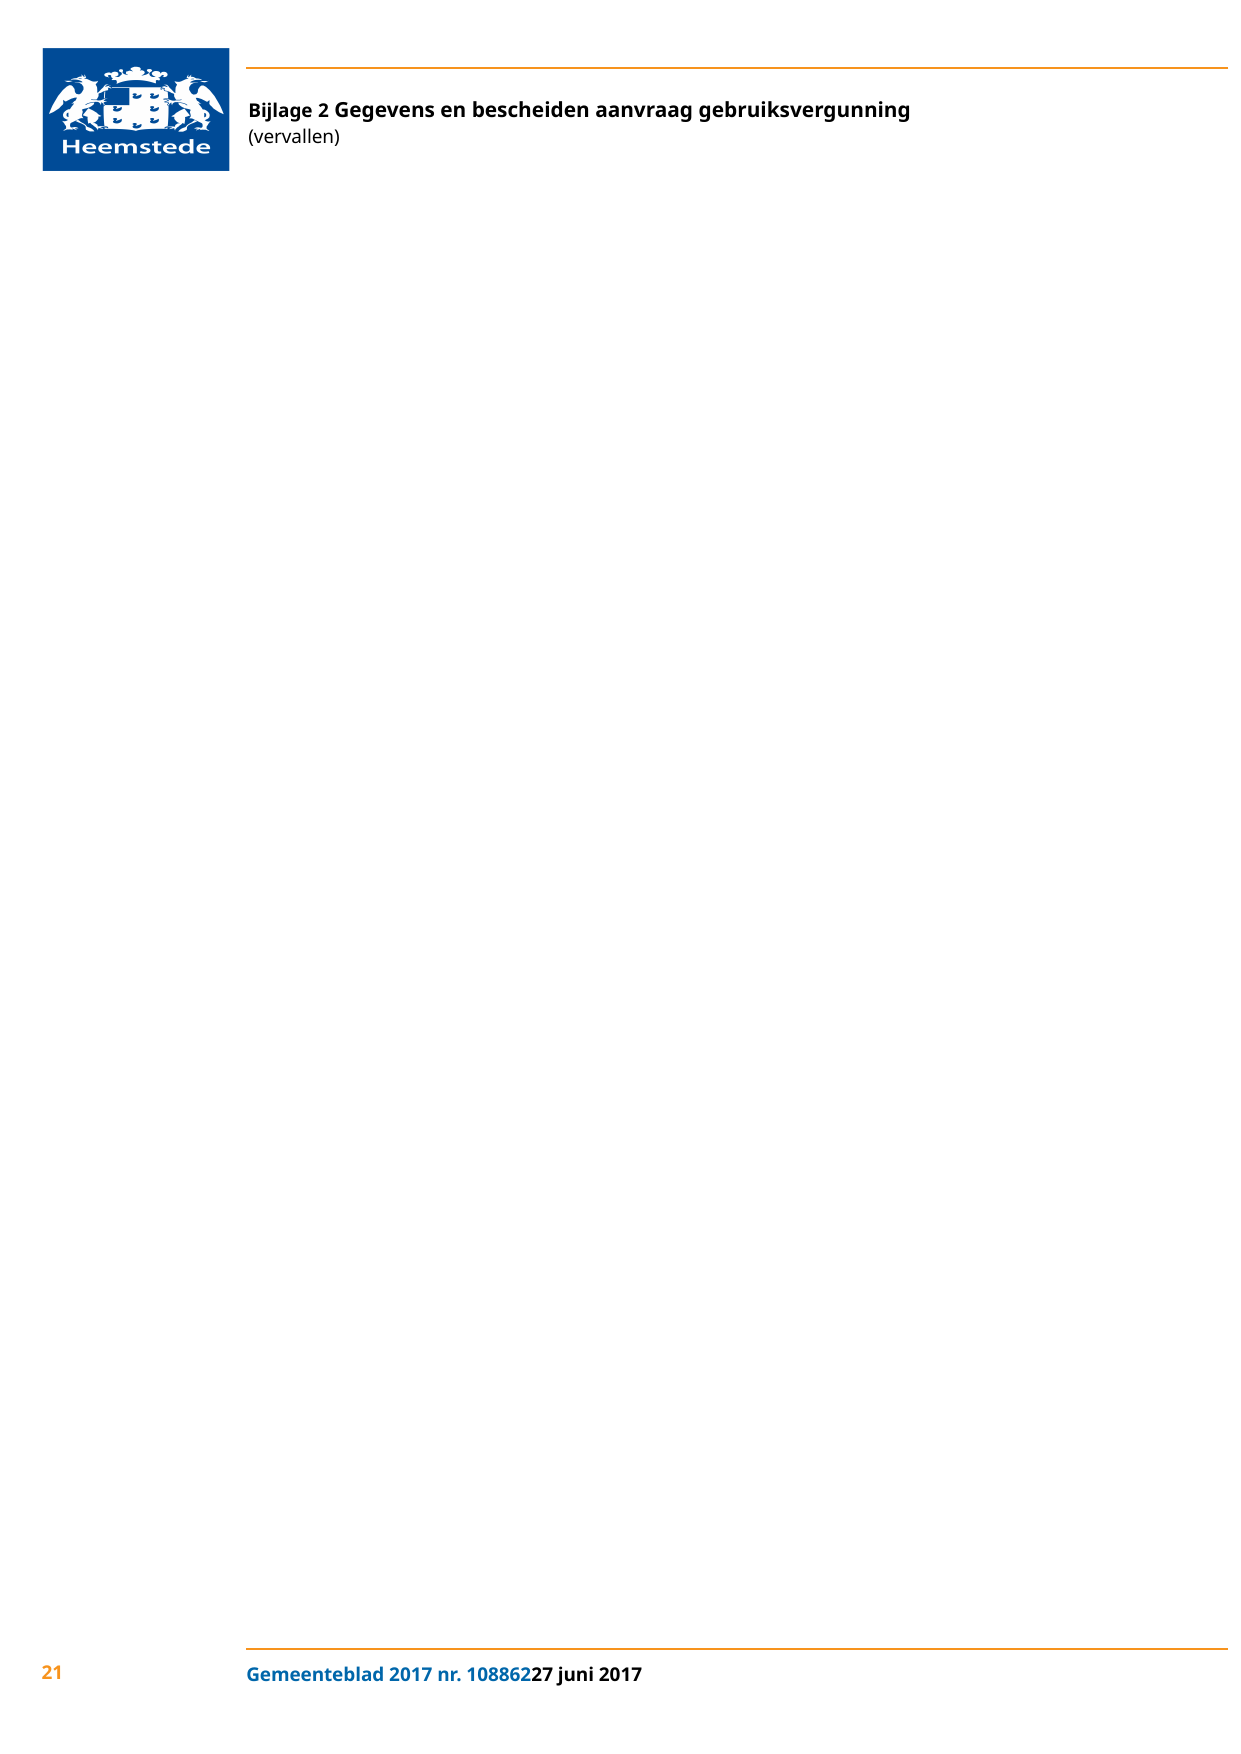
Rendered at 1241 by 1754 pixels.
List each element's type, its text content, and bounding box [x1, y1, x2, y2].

text (vervallen) [248, 123, 1152, 149]
picture [41, 47, 231, 172]
text Bijlage 2 Gegevens en bescheiden aanvraag gebruiksvergunning [248, 95, 1152, 123]
